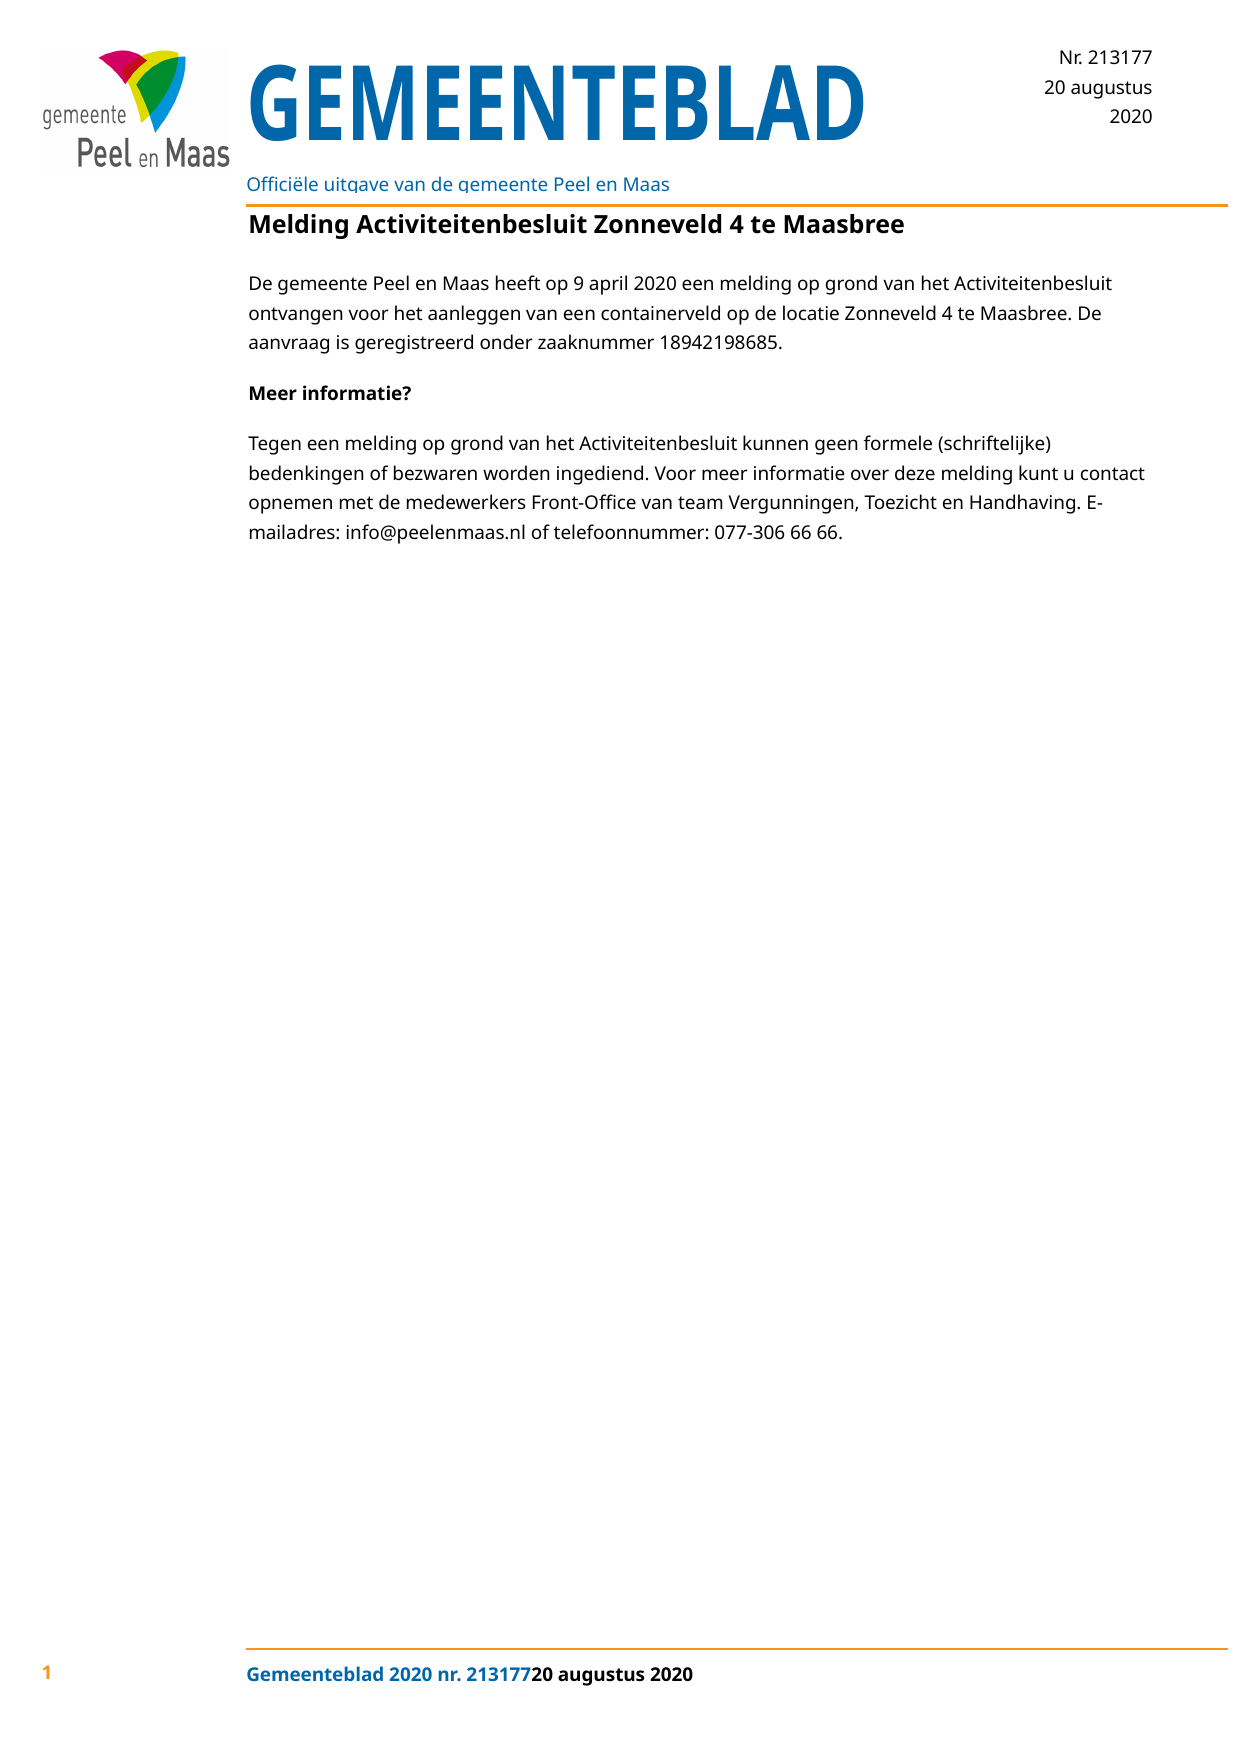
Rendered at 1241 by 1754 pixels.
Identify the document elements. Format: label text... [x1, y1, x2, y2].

picture [41, 47, 231, 172]
text Melding Activiteitenbesluit Zonneveld 4 te Maasbree [248, 207, 1152, 241]
text Meer informatie? [248, 380, 1152, 406]
text De gemeente Peel en Maas heeft op 9 april 2020 een melding op grond van het Activiteitenbesluit ontvangen voor het aanleggen van een containerveld op de locatie Zonneveld 4 te Maasbree. De aanvraag is geregistreerd onder zaaknummer 18942198685. [248, 270, 1152, 355]
text Tegen een melding op grond van het Activiteitenbesluit kunnen geen formele (schriftelijke) bedenkingen of bezwaren worden ingediend. Voor meer informatie over deze melding kunt u contact opnemen met de medewerkers Front-Office van team Vergunningen, Toezicht en Handhaving. E-mailadres: info@peelenmaas.nl of telefoonnummer: 077-306 66 66. [248, 430, 1152, 545]
